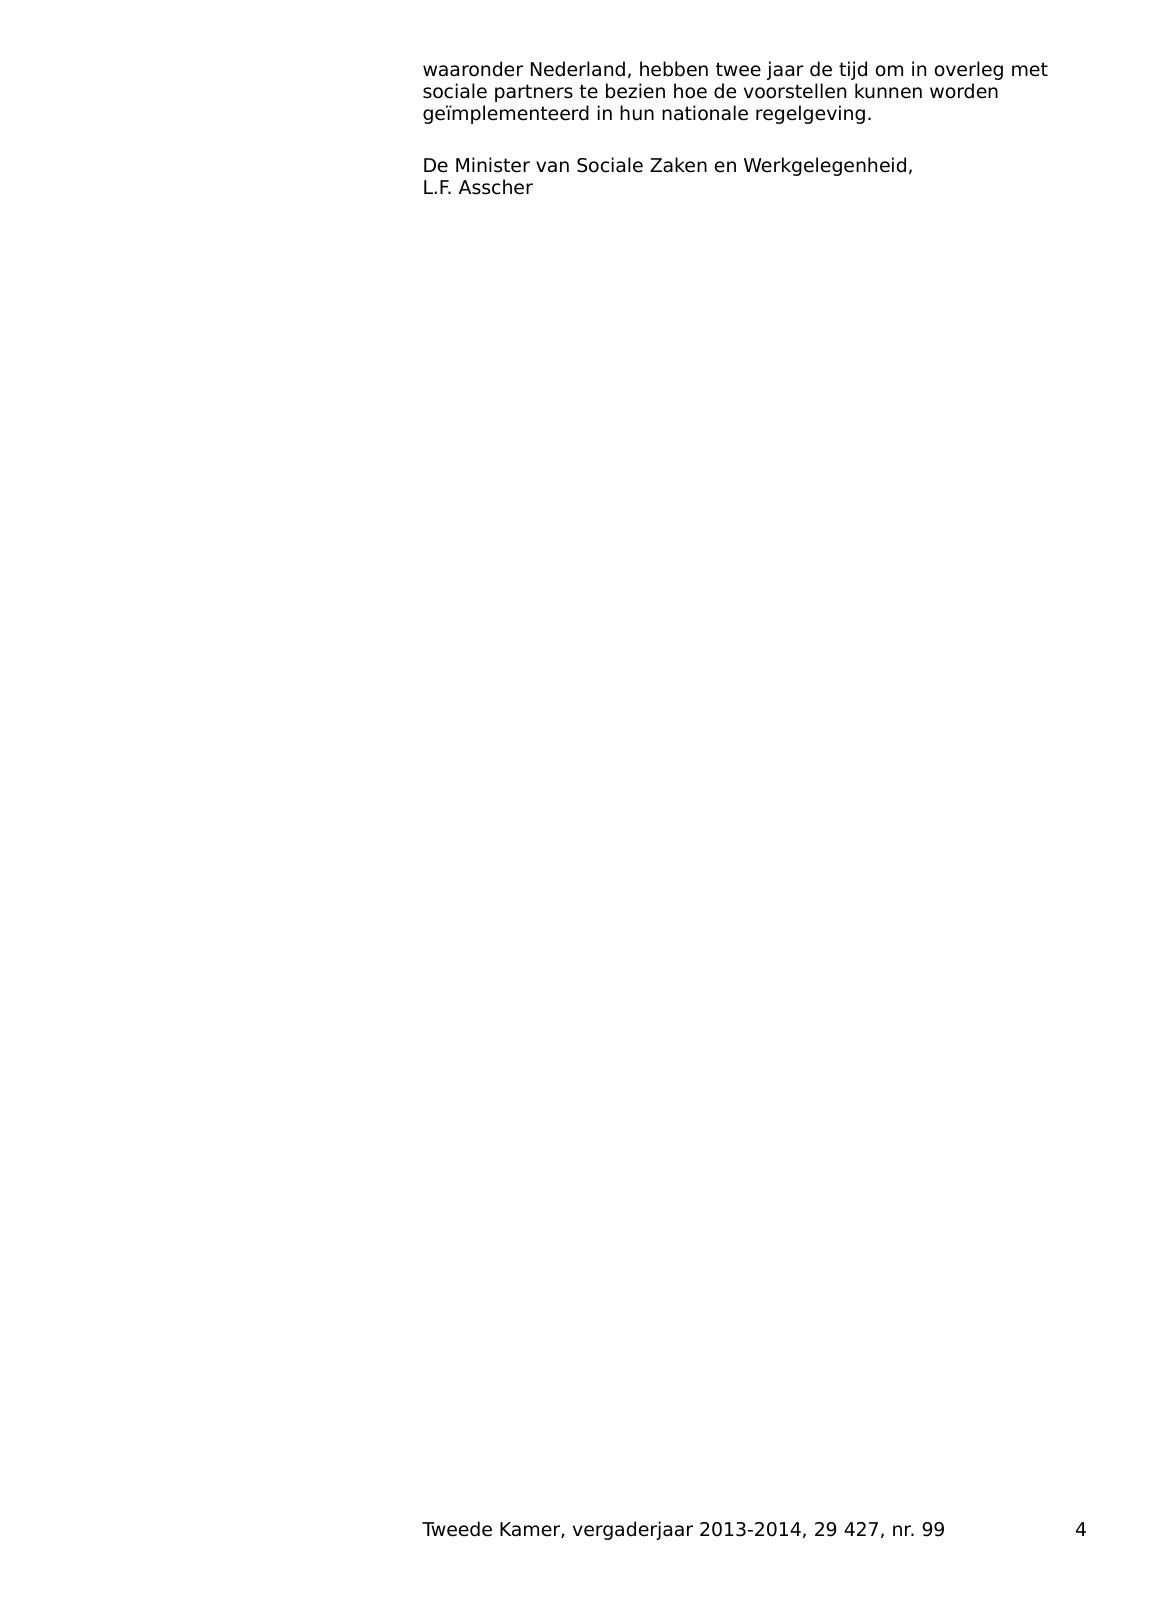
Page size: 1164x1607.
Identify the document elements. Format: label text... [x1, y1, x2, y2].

text De Minister van Sociale Zaken en Werkgelegenheid, L.F. Asscher [422, 155, 1087, 199]
text waaronder Nederland, hebben twee jaar de tijd om in overleg met sociale partners te bezien hoe de voorstellen kunnen worden geïmplementeerd in hun nationale regelgeving. [422, 59, 1087, 125]
